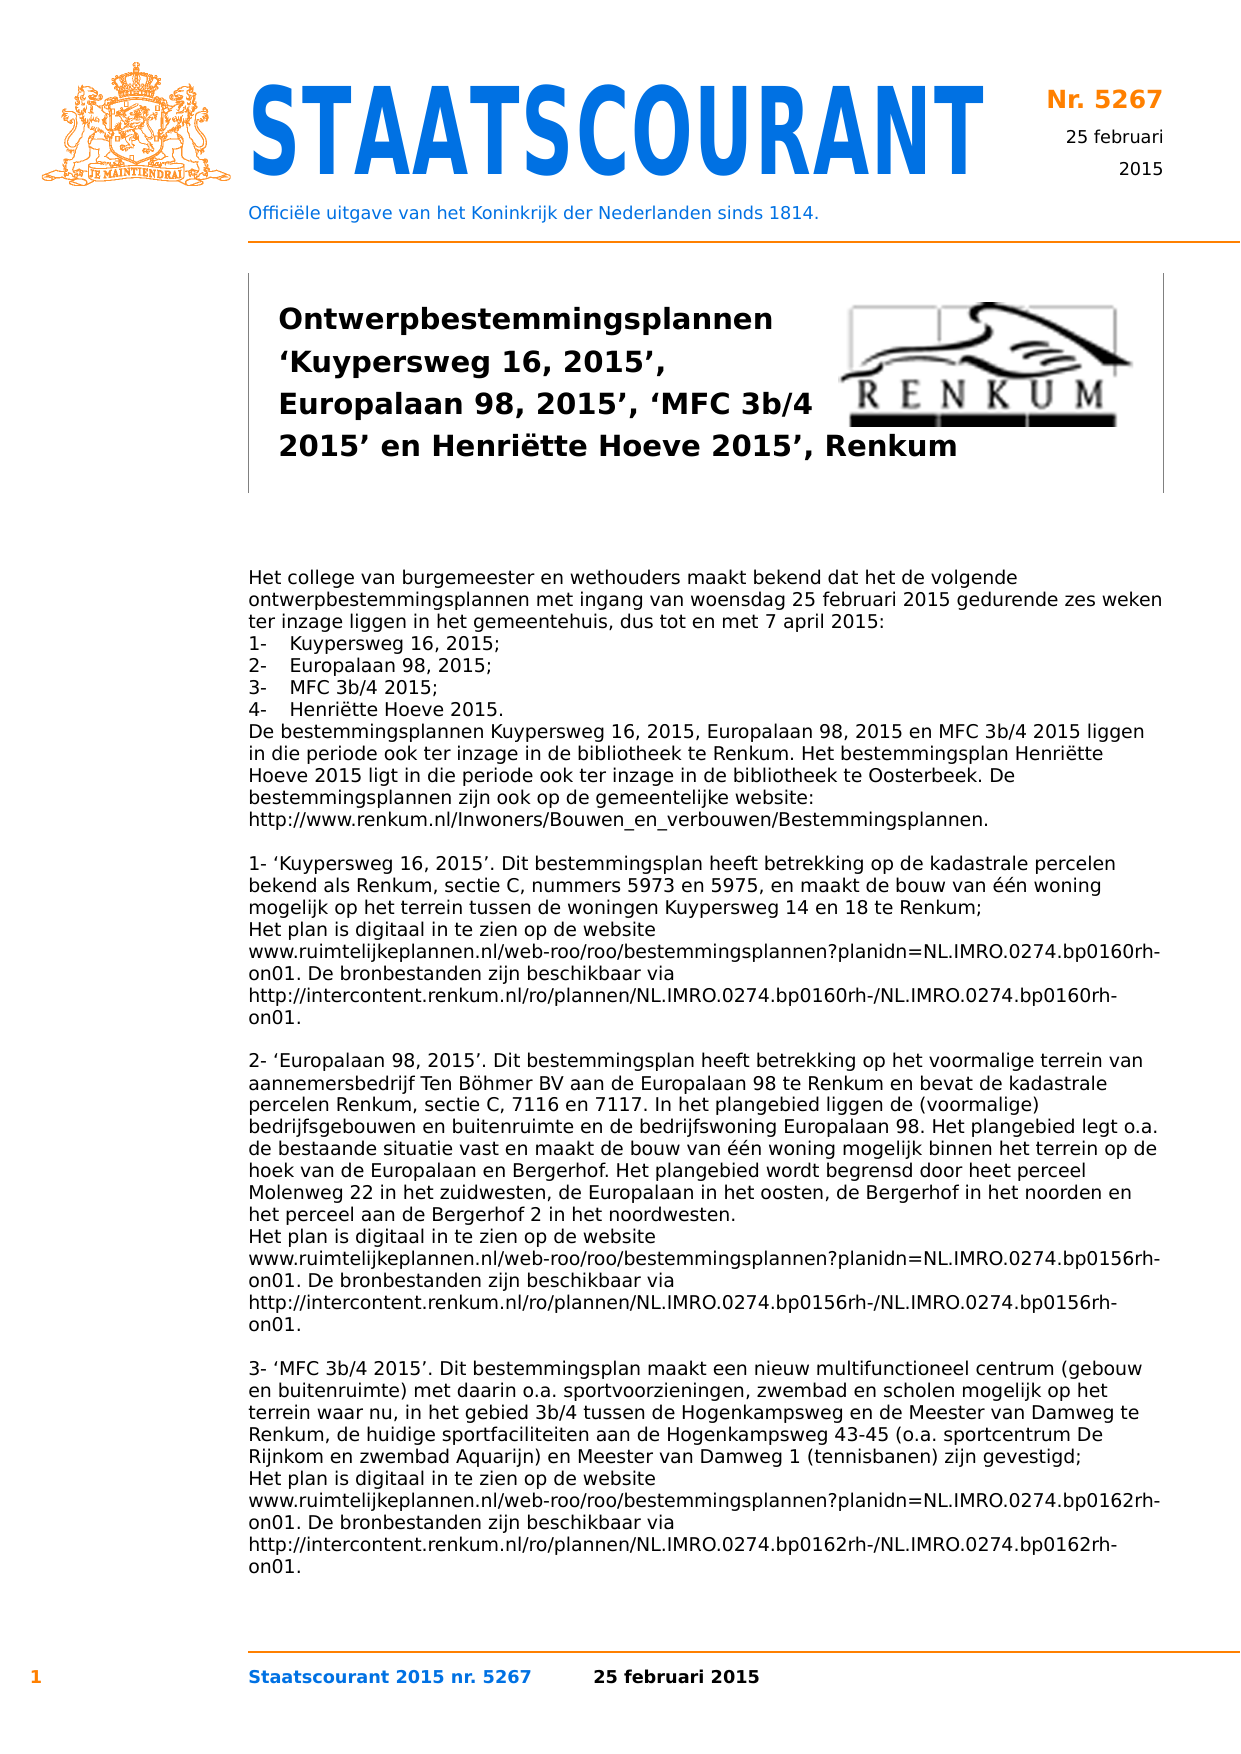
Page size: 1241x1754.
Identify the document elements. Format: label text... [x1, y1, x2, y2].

text 1- ‘Kuypersweg 16, 2015’. Dit bestemmingsplan heeft betrekking op de kadastrale percelen bekend als Renkum, sectie C, nummers 5973 en 5975, en maakt de bouw van één woning mogelijk op het terrein tussen de woningen Kuypersweg 14 en 18 te Renkum; [248, 853, 1163, 919]
text Het plan is digitaal in te zien op de website www.ruimtelijkeplannen.nl/web-roo/roo/bestemmingsplannen?planidn=NL.IMRO.0274.bp0160rh-on01. De bronbestanden zijn beschikbaar via http://intercontent.renkum.nl/ro/plannen/NL.IMRO.0274.bp0160rh-/NL.IMRO.0274.bp0160rh-on01. [248, 919, 1163, 1028]
text De bestemmingsplannen Kuypersweg 16, 2015, Europalaan 98, 2015 en MFC 3b/4 2015 liggen in die periode ook ter inzage in de bibliotheek te Renkum. Het bestemmingsplan Henriëtte Hoeve 2015 ligt in die periode ook ter inzage in de bibliotheek te Oosterbeek. De bestemmingsplannen zijn ook op de gemeentelijke website: http://www.renkum.nl/Inwoners/Bouwen_en_verbouwen/Bestemmingsplannen. [248, 721, 1163, 831]
subtitle Ontwerpbestemmingsplannen ‘Kuypersweg 16, 2015’, Europalaan 98, 2015’, ‘MFC 3b/4 2015’ en Henriëtte Hoeve 2015’, Renkum [249, 273, 1163, 493]
text Het plan is digitaal in te zien op de website www.ruimtelijkeplannen.nl/web-roo/roo/bestemmingsplannen?planidn=NL.IMRO.0274.bp0162rh-on01. De bronbestanden zijn beschikbaar via http://intercontent.renkum.nl/ro/plannen/NL.IMRO.0274.bp0162rh-/NL.IMRO.0274.bp0162rh-on01. [248, 1468, 1163, 1578]
text 3- ‘MFC 3b/4 2015’. Dit bestemmingsplan maakt een nieuw multifunctioneel centrum (gebouw en buitenruimte) met daarin o.a. sportvoorzieningen, zwembad en scholen mogelijk op het terrein waar nu, in het gebied 3b/4 tussen de Hogenkampsweg en de Meester van Damweg te Renkum, de huidige sportfaciliteiten aan de Hogenkampsweg 43-45 (o.a. sportcentrum De Rijnkom en zwembad Aquarijn) en Meester van Damweg 1 (tennisbanen) zijn gevestigd; [248, 1358, 1163, 1468]
text Het college van burgemeester en wethouders maakt bekend dat het de volgende ontwerpbestemmingsplannen met ingang van woensdag 25 februari 2015 gedurende zes weken ter inzage liggen in het gemeentehuis, dus tot en met 7 april 2015: [248, 567, 1163, 633]
table_cell 2015 [998, 153, 1240, 203]
text 4- Henriëtte Hoeve 2015. [248, 699, 1163, 721]
table_header STAATSCOURANT [248, 62, 998, 203]
text Het plan is digitaal in te zien op de website www.ruimtelijkeplannen.nl/web-roo/roo/bestemmingsplannen?planidn=NL.IMRO.0274.bp0156rh-on01. De bronbestanden zijn beschikbaar via http://intercontent.renkum.nl/ro/plannen/NL.IMRO.0274.bp0156rh-/NL.IMRO.0274.bp0156rh-on01. [248, 1226, 1163, 1336]
table_cell 25 februari [998, 121, 1240, 153]
picture [41, 62, 231, 186]
table_header Nr. 5267 [998, 62, 1240, 121]
text 2- ‘Europalaan 98, 2015’. Dit bestemmingsplan heeft betrekking op het voormalige terrein van aannemersbedrijf Ten Böhmer BV aan de Europalaan 98 te Renkum en bevat de kadastrale percelen Renkum, sectie C, 7116 en 7117. In het plangebied liggen de (voormalige) bedrijfsgebouwen en buitenruimte en de bedrijfswoning Europalaan 98. Het plangebied legt o.a. de bestaande situatie vast en maakt de bouw van één woning mogelijk binnen het terrein op de hoek van de Europalaan en Bergerhof. Het plangebied wordt begrensd door heet perceel Molenweg 22 in het zuidwesten, de Europalaan in het oosten, de Bergerhof in het noorden en het perceel aan de Bergerhof 2 in het noordwesten. [248, 1050, 1163, 1226]
text 2- Europalaan 98, 2015; [248, 655, 1163, 677]
table_header [25, 62, 248, 241]
picture [838, 302, 1134, 427]
table_cell Officiële uitgave van het Koninkrijk der Nederlanden sinds 1814. [248, 203, 1240, 241]
text 1- Kuypersweg 16, 2015; [248, 633, 1163, 655]
text 3- MFC 3b/4 2015; [248, 677, 1163, 699]
